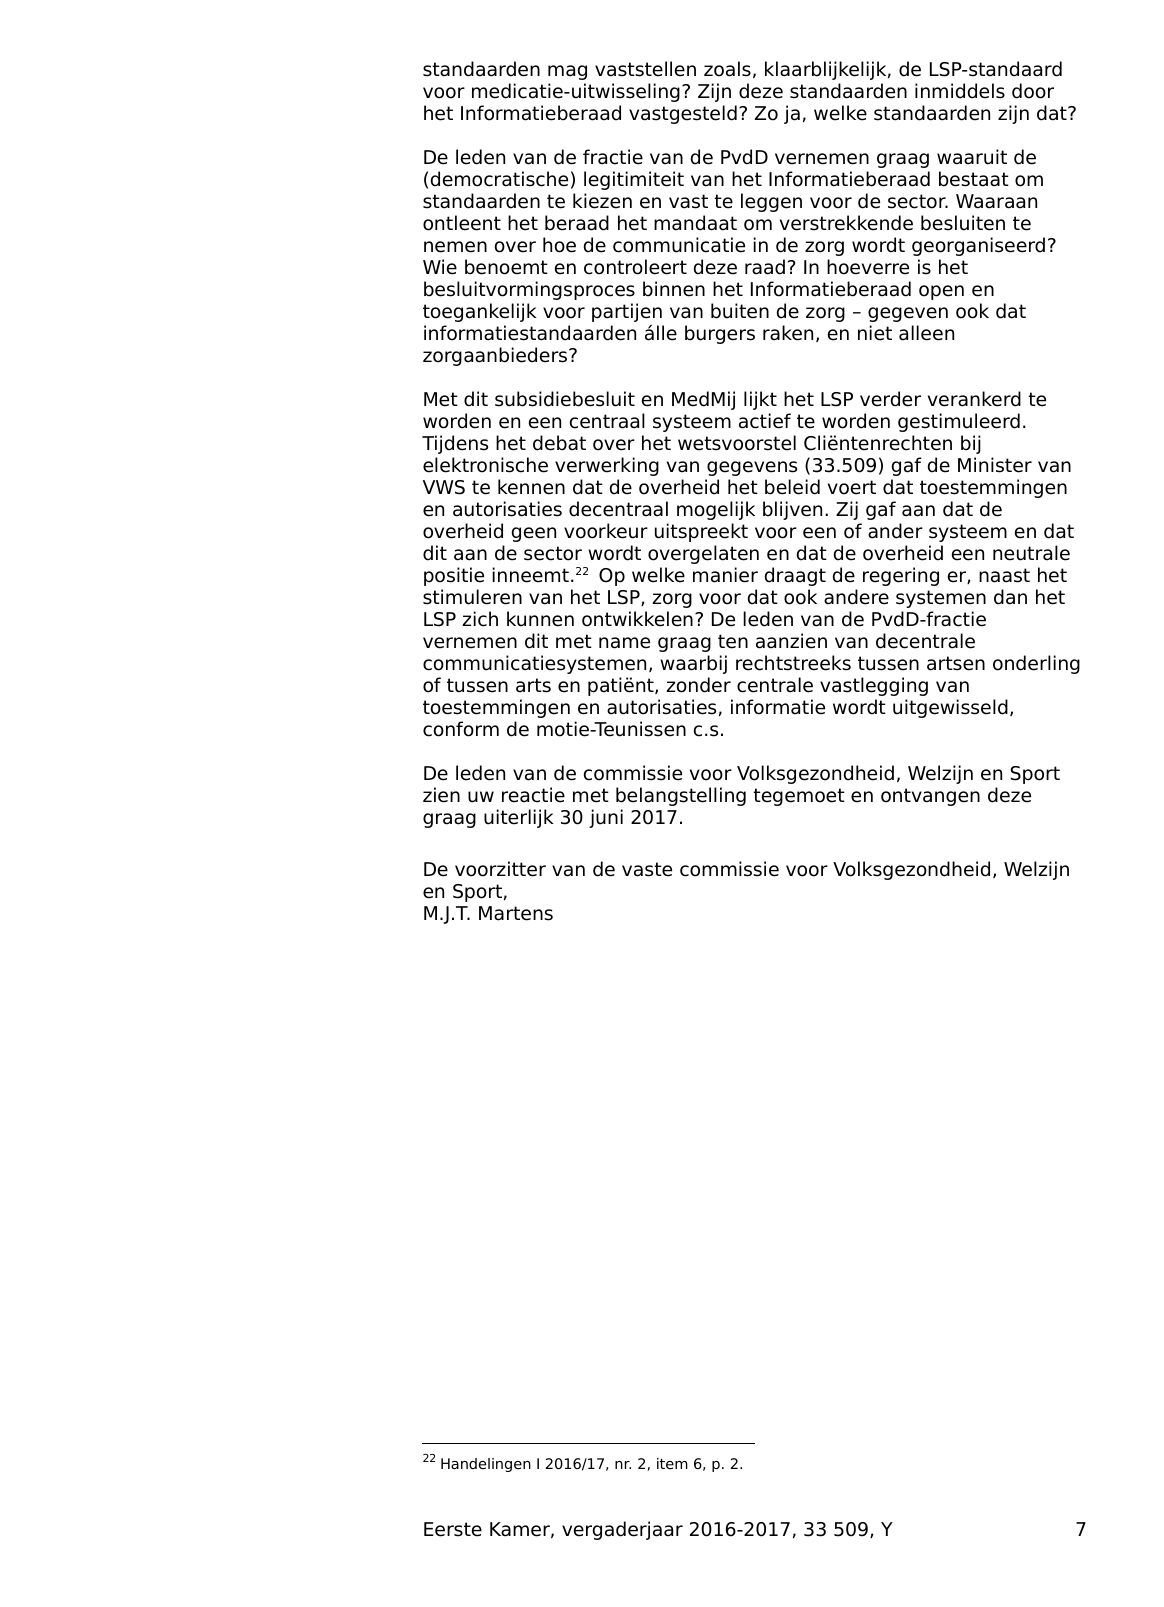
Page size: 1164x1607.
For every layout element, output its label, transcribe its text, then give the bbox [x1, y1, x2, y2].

text De voorzitter van de vaste commissie voor Volksgezondheid, Welzijn en Sport, M.J.T. Martens [422, 859, 1087, 925]
text Met dit subsidiebesluit en MedMij lijkt het LSP verder verankerd te worden en een centraal systeem actief te worden gestimuleerd. Tijdens het debat over het wetsvoorstel Cliëntenrechten bij elektronische verwerking van gegevens (33.509) gaf de Minister van VWS te kennen dat de overheid het beleid voert dat toestemmingen en autorisaties decentraal mogelijk blijven. Zij gaf aan dat de overheid geen voorkeur uitspreekt voor een of ander systeem en dat dit aan de sector wordt overgelaten en dat de overheid een neutrale positie inneemt. Op welke manier draagt de regering er, naast het stimuleren van het LSP, zorg voor dat ook andere systemen dan het LSP zich kunnen ontwikkelen? De leden van de PvdD-fractie vernemen dit met name graag ten aanzien van decentrale communicatiesystemen, waarbij rechtstreeks tussen artsen onderling of tussen arts en patiënt, zonder centrale vastlegging van toestemmingen en autorisaties, informatie wordt uitgewisseld, conform de motie-Teunissen c.s. [422, 389, 1087, 741]
text De leden van de commissie voor Volksgezondheid, Welzijn en Sport zien uw reactie met belangstelling tegemoet en ontvangen deze graag uiterlijk 30 juni 2017. [422, 763, 1087, 829]
text Handelingen I 2016/17, nr. 2, item 6, p. 2. [422, 1452, 1087, 1474]
text standaarden mag vaststellen zoals, klaarblijkelijk, de LSP-standaard voor medicatie-uitwisseling? Zijn deze standaarden inmiddels door het Informatieberaad vastgesteld? Zo ja, welke standaarden zijn dat? [422, 59, 1087, 125]
text De leden van de fractie van de PvdD vernemen graag waaruit de (democratische) legitimiteit van het Informatieberaad bestaat om standaarden te kiezen en vast te leggen voor de sector. Waaraan ontleent het beraad het mandaat om verstrekkende besluiten te nemen over hoe de communicatie in de zorg wordt georganiseerd? Wie benoemt en controleert deze raad? In hoeverre is het besluitvormingsproces binnen het Informatieberaad open en toegankelijk voor partijen van buiten de zorg – gegeven ook dat informatiestandaarden álle burgers raken, en niet alleen zorgaanbieders? [422, 147, 1087, 367]
